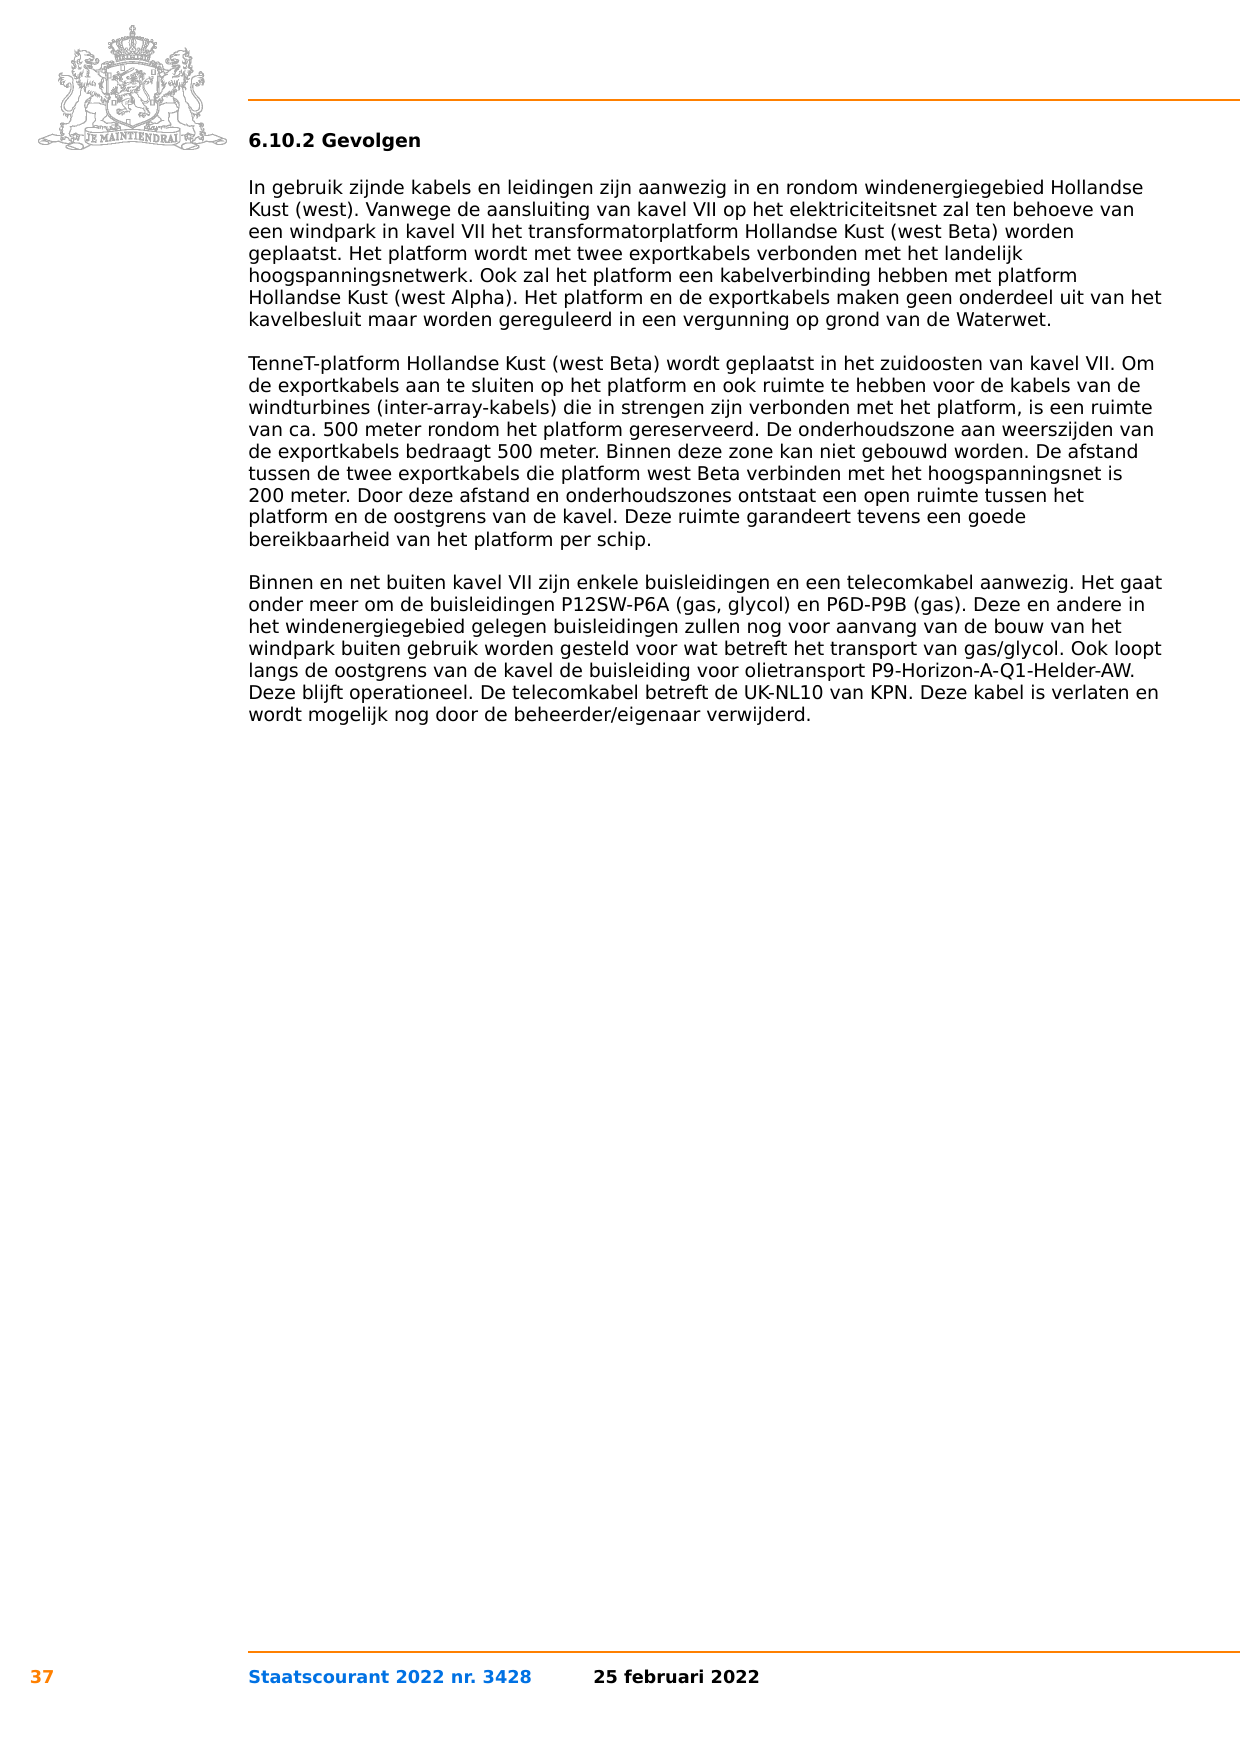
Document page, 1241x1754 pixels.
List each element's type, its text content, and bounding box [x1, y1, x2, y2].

picture [38, 25, 227, 150]
text In gebruik zijnde kabels en leidingen zijn aanwezig in en rondom windenergiegebied Hollandse Kust (west). Vanwege de aansluiting van kavel VII op het elektriciteitsnet zal ten behoeve van een windpark in kavel VII het transformatorplatform Hollandse Kust (west Beta) worden geplaatst. Het platform wordt met twee exportkabels verbonden met het landelijk hoogspanningsnetwerk. Ook zal het platform een kabelverbinding hebben met platform Hollandse Kust (west Alpha). Het platform en de exportkabels maken geen onderdeel uit van het kavelbesluit maar worden gereguleerd in een vergunning op grond van de Waterwet. [248, 177, 1163, 331]
text Binnen en net buiten kavel VII zijn enkele buisleidingen en een telecomkabel aanwezig. Het gaat onder meer om de buisleidingen P12SW-P6A (gas, glycol) en P6D-P9B (gas). Deze en andere in het windenergiegebied gelegen buisleidingen zullen nog voor aanvang van de bouw van het windpark buiten gebruik worden gesteld voor wat betreft het transport van gas/glycol. Ook loopt langs de oostgrens van de kavel de buisleiding voor olietransport P9-Horizon-A-Q1-Helder-AW. Deze blijft operationeel. De telecomkabel betreft de UK-NL10 van KPN. Deze kabel is verlaten en wordt mogelijk nog door de beheerder/eigenaar verwijderd. [248, 572, 1163, 726]
text TenneT-platform Hollandse Kust (west Beta) wordt geplaatst in het zuidoosten van kavel VII. Om de exportkabels aan te sluiten op het platform en ook ruimte te hebben voor de kabels van de windturbines (inter-array-kabels) die in strengen zijn verbonden met het platform, is een ruimte van ca. 500 meter rondom het platform gereserveerd. De onderhoudszone aan weerszijden van de exportkabels bedraagt 500 meter. Binnen deze zone kan niet gebouwd worden. De afstand tussen de twee exportkabels die platform west Beta verbinden met het hoogspanningsnet is 200 meter. Door deze afstand en onderhoudszones ontstaat een open ruimte tussen het platform en de oostgrens van de kavel. Deze ruimte garandeert tevens een goede bereikbaarheid van het platform per schip. [248, 353, 1163, 550]
subtitle 6.10.2 Gevolgen [248, 130, 1163, 152]
